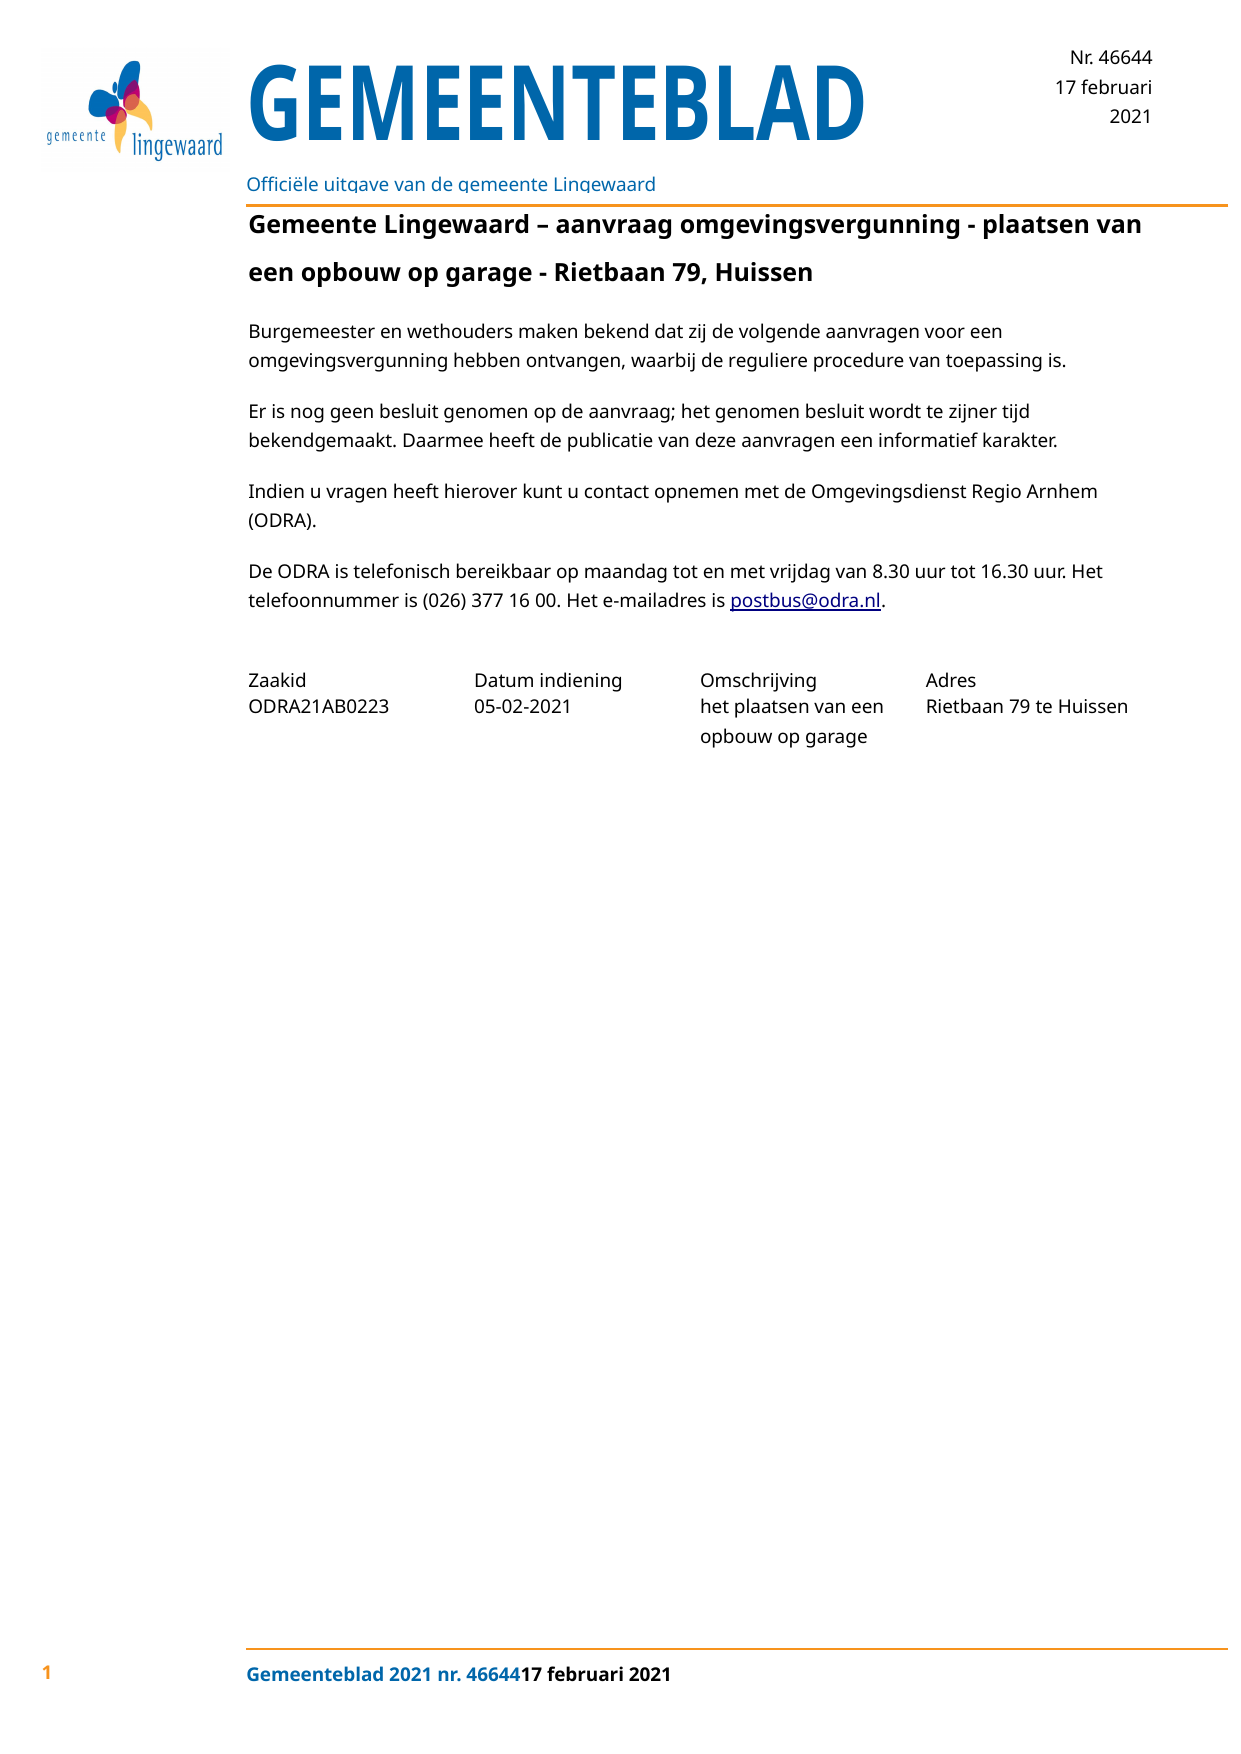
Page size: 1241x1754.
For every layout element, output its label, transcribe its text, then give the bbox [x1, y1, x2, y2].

table_cell Rietbaan 79 te Huissen [926, 693, 1152, 749]
table_header Datum indiening [474, 668, 700, 693]
text De ODRA is telefonisch bereikbaar op maandag tot en met vrijdag van 8.30 uur tot 16.30 uur. Het telefoonnummer is (026) 377 16 00. Het e-mailadres is postbus@odra.nl. [248, 558, 1152, 613]
text Er is nog geen besluit genomen op de aanvraag; het genomen besluit wordt te zijner tijd bekendgemaakt. Daarmee heeft de publicatie van deze aanvragen een informatief karakter. [248, 398, 1152, 453]
table_header Omschrijving [700, 668, 926, 693]
table_header Zaakid [248, 668, 474, 693]
text Burgemeester en wethouders maken bekend dat zij de volgende aanvragen voor een omgevingsvergunning hebben ontvangen, waarbij de reguliere procedure van toepassing is. [248, 318, 1152, 373]
table_cell ODRA21AB0223 [248, 693, 474, 749]
text Indien u vragen heeft hierover kunt u contact opnemen met de Omgevingsdienst Regio Arnhem (ODRA). [248, 478, 1152, 533]
text Gemeente Lingewaard – aanvraag omgevingsvergunning - plaatsen van een opbouw op garage - Rietbaan 79, Huissen [248, 207, 1152, 288]
table_cell het plaatsen van een opbouw op garage [700, 693, 926, 749]
picture [41, 47, 231, 172]
table_header Adres [926, 668, 1152, 693]
table_cell 05-02-2021 [474, 693, 700, 749]
